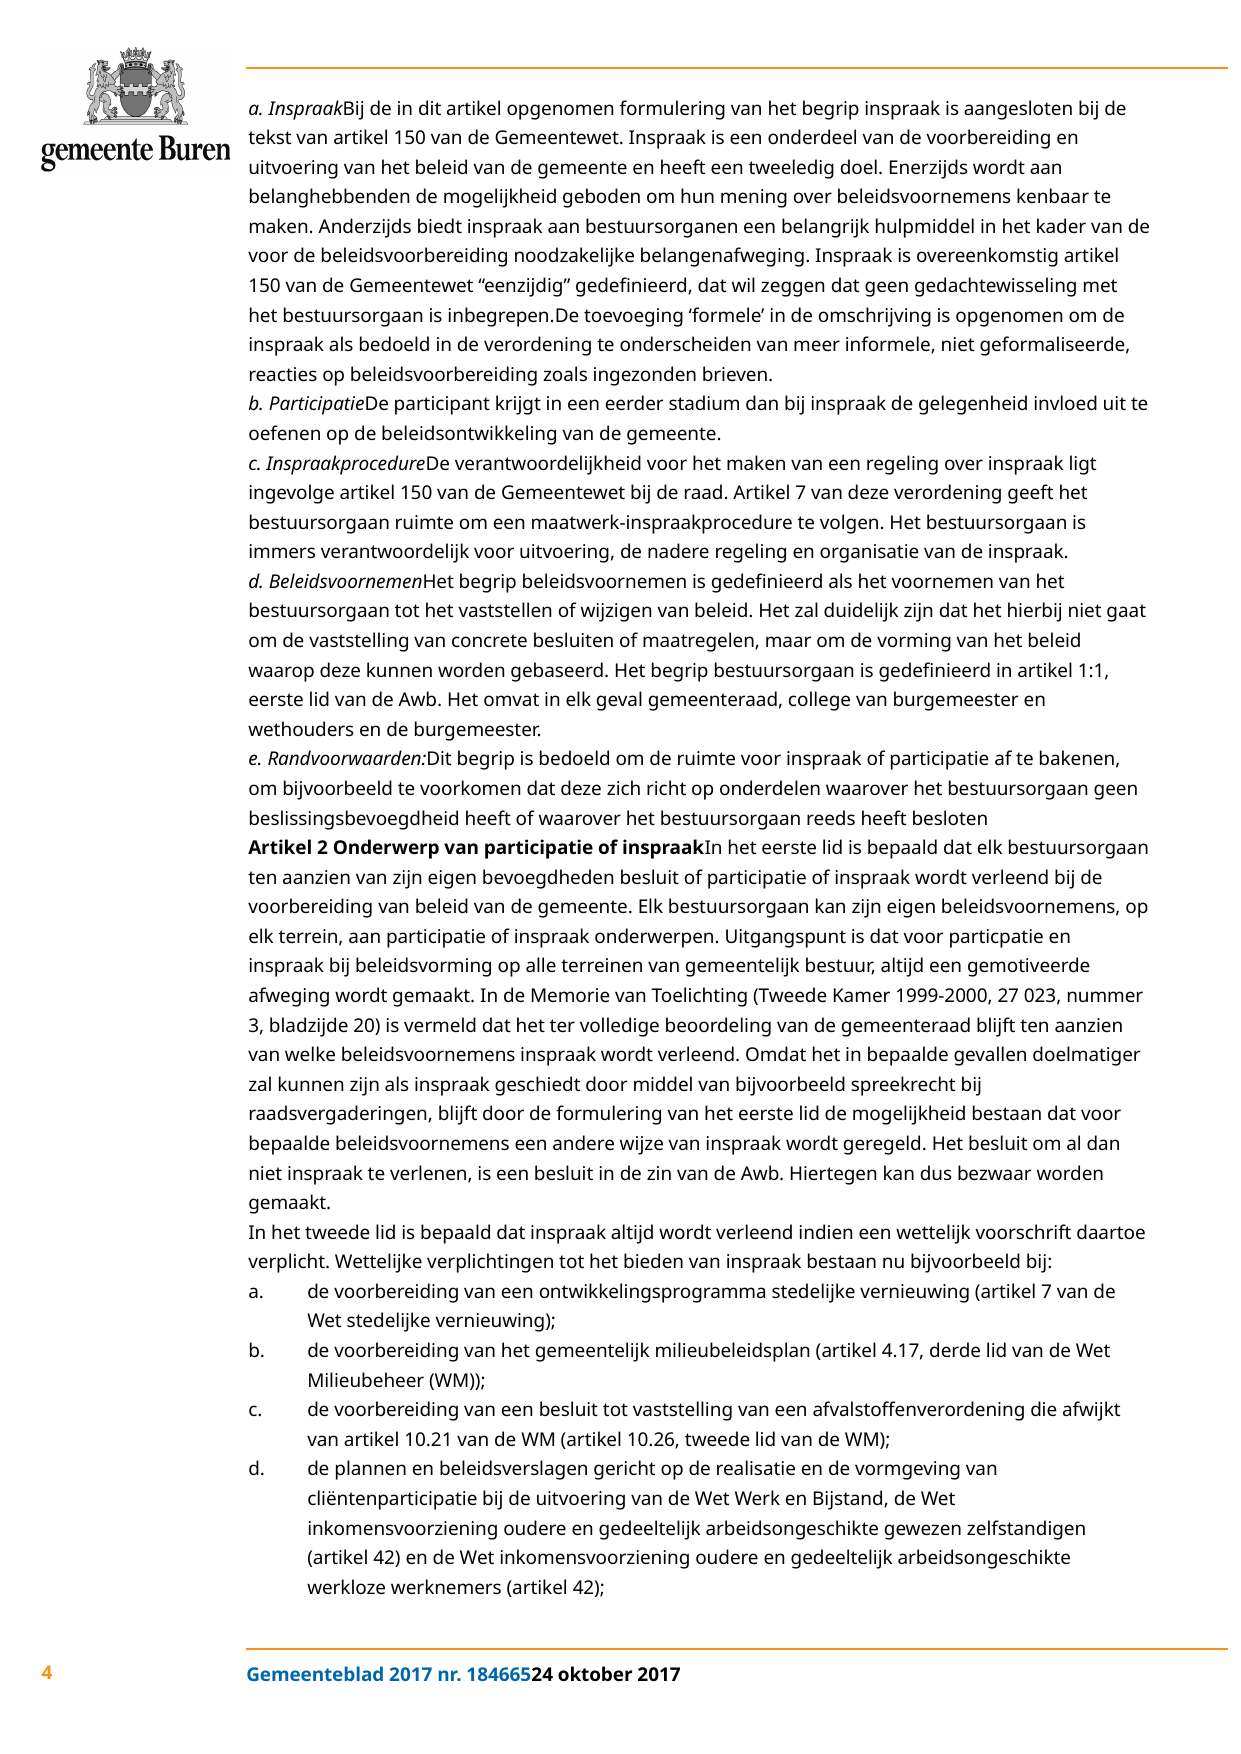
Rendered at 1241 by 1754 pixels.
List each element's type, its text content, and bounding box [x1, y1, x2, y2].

text c. InspraakprocedureDe verantwoordelijkheid voor het maken van een regeling over inspraak ligt ingevolge artikel 150 van de Gemeentewet bij de raad. Artikel 7 van deze verordening geeft het bestuursorgaan ruimte om een maatwerk-inspraakprocedure te volgen. Het bestuursorgaan is immers verantwoordelijk voor uitvoering, de nadere regeling en organisatie van de inspraak. [248, 450, 1152, 564]
text b. ParticipatieDe participant krijgt in een eerder stadium dan bij inspraak de gelegenheid invloed uit te oefenen op de beleidsontwikkeling van de gemeente. [248, 391, 1152, 446]
list de voorbereiding van het gemeentelijk milieubeleidsplan (artikel 4.17, derde lid van de Wet Milieubeheer (WM)); [248, 1337, 1152, 1393]
text Artikel 2 Onderwerp van participatie of inspraakIn het eerste lid is bepaald dat elk bestuursorgaan ten aanzien van zijn eigen bevoegdheden besluit of participatie of inspraak wordt verleend bij de voorbereiding van beleid van de gemeente. Elk bestuursorgaan kan zijn eigen beleidsvoornemens, op elk terrein, aan participatie of inspraak onderwerpen. Uitgangspunt is dat voor particpatie en inspraak bij beleidsvorming op alle terreinen van gemeentelijk bestuur, altijd een gemotiveerde afweging wordt gemaakt. In de Memorie van Toelichting (Tweede Kamer 1999-2000, 27 023, nummer 3, bladzijde 20) is vermeld dat het ter volledige beoordeling van de gemeenteraad blijft ten aanzien van welke beleidsvoornemens inspraak wordt verleend. Omdat het in bepaalde gevallen doelmatiger zal kunnen zijn als inspraak geschiedt door middel van bijvoorbeeld spreekrecht bij raadsvergaderingen, blijft door de formulering van het eerste lid de mogelijkheid bestaan dat voor bepaalde beleidsvoornemens een andere wijze van inspraak wordt geregeld. Het besluit om al dan niet inspraak te verlenen, is een besluit in de zin van de Awb. Hiertegen kan dus bezwaar worden gemaakt. [248, 834, 1152, 1215]
list de plannen en beleidsverslagen gericht op de realisatie en de vormgeving van cliëntenparticipatie bij de uitvoering van de Wet Werk en Bijstand, de Wet inkomensvoorziening oudere en gedeeltelijk arbeidsongeschikte gewezen zelfstandigen (artikel 42) en de Wet inkomensvoorziening oudere en gedeeltelijk arbeidsongeschikte werkloze werknemers (artikel 42); [248, 1456, 1152, 1600]
picture [41, 47, 231, 172]
list de voorbereiding van een ontwikkelingsprogramma stedelijke vernieuwing (artikel 7 van de Wet stedelijke vernieuwing); [248, 1278, 1152, 1333]
list de voorbereiding van een besluit tot vaststelling van een afvalstoffenverordening die afwijkt van artikel 10.21 van de WM (artikel 10.26, tweede lid van de WM); [248, 1396, 1152, 1452]
text In het tweede lid is bepaald dat inspraak altijd wordt verleend indien een wettelijk voorschrift daartoe verplicht. Wettelijke verplichtingen tot het bieden van inspraak bestaan nu bijvoorbeeld bij: [248, 1219, 1152, 1274]
text d. BeleidsvoornemenHet begrip beleidsvoornemen is gedefinieerd als het voornemen van het bestuursorgaan tot het vaststellen of wijzigen van beleid. Het zal duidelijk zijn dat het hierbij niet gaat om de vaststelling van concrete besluiten of maatregelen, maar om de vorming van het beleid waarop deze kunnen worden gebaseerd. Het begrip bestuursorgaan is gedefinieerd in artikel 1:1, eerste lid van de Awb. Het omvat in elk geval gemeenteraad, college van burgemeester en wethouders en de burgemeester. [248, 568, 1152, 742]
text e. Randvoorwaarden:Dit begrip is bedoeld om de ruimte voor inspraak of participatie af te bakenen, om bijvoorbeeld te voorkomen dat deze zich richt op onderdelen waarover het bestuursorgaan geen beslissingsbevoegdheid heeft of waarover het bestuursorgaan reeds heeft besloten [248, 746, 1152, 831]
text a. InspraakBij de in dit artikel opgenomen formulering van het begrip inspraak is aangesloten bij de tekst van artikel 150 van de Gemeentewet. Inspraak is een onderdeel van de voorbereiding en uitvoering van het beleid van de gemeente en heeft een tweeledig doel. Enerzijds wordt aan belanghebbenden de mogelijkheid geboden om hun mening over beleidsvoornemens kenbaar te maken. Anderzijds biedt inspraak aan bestuursorganen een belangrijk hulpmiddel in het kader van de voor de beleidsvoorbereiding noodzakelijke belangenafweging. Inspraak is overeenkomstig artikel 150 van de Gemeentewet “eenzijdig” gedefinieerd, dat wil zeggen dat geen gedachtewisseling met het bestuursorgaan is inbegrepen.De toevoeging ‘formele’ in de omschrijving is opgenomen om de inspraak als bedoeld in de verordening te onderscheiden van meer informele, niet geformaliseerde, reacties op beleidsvoorbereiding zoals ingezonden brieven. [248, 95, 1152, 387]
